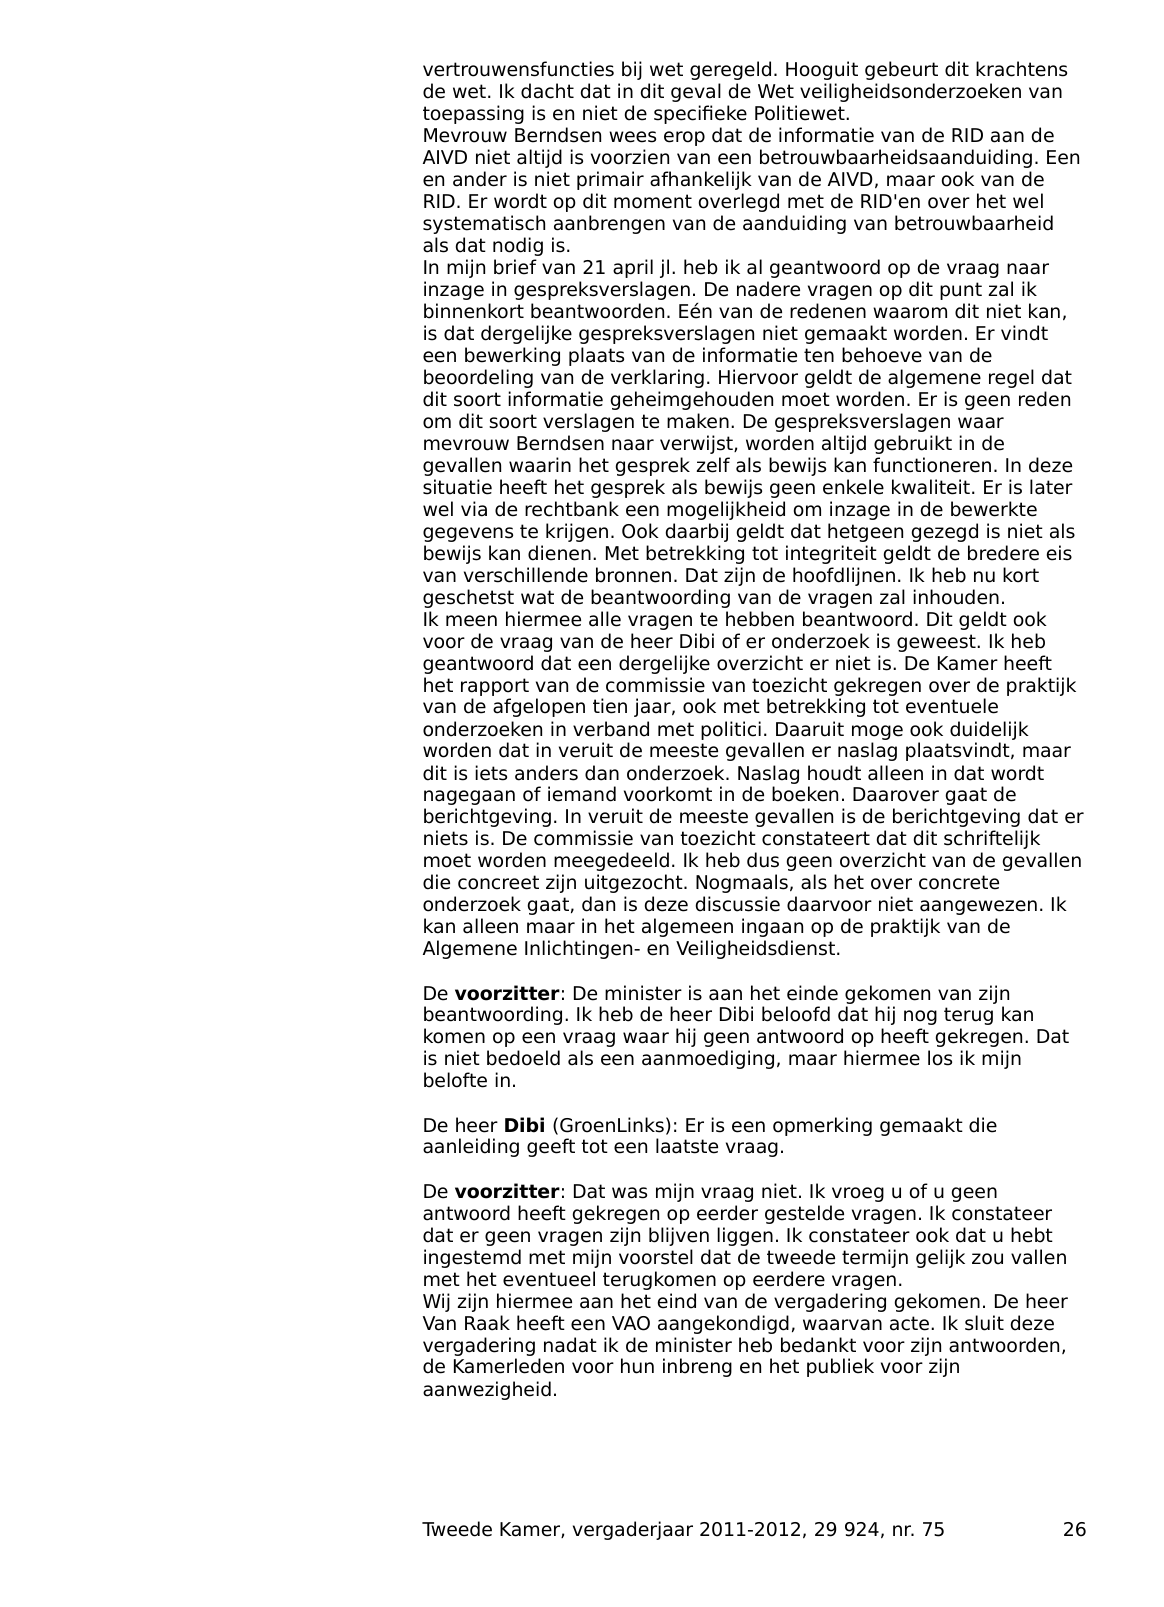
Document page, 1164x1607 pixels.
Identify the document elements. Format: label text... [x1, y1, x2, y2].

text De voorzitter: Dat was mijn vraag niet. Ik vroeg u of u geen antwoord heeft gekregen op eerder gestelde vragen. Ik constateer dat er geen vragen zijn blijven liggen. Ik constateer ook dat u hebt ingestemd met mijn voorstel dat de tweede termijn gelijk zou vallen met het eventueel terugkomen op eerdere vragen. [422, 1181, 1087, 1291]
text Ik meen hiermee alle vragen te hebben beantwoord. Dit geldt ook voor de vraag van de heer Dibi of er onderzoek is geweest. Ik heb geantwoord dat een dergelijke overzicht er niet is. De Kamer heeft het rapport van de commissie van toezicht gekregen over de praktijk van de afgelopen tien jaar, ook met betrekking tot eventuele onderzoeken in verband met politici. Daaruit moge ook duidelijk worden dat in veruit de meeste gevallen er naslag plaatsvindt, maar dit is iets anders dan onderzoek. Naslag houdt alleen in dat wordt nagegaan of iemand voorkomt in de boeken. Daarover gaat de berichtgeving. In veruit de meeste gevallen is de berichtgeving dat er niets is. De commissie van toezicht constateert dat dit schriftelijk moet worden meegedeeld. Ik heb dus geen overzicht van de gevallen die concreet zijn uitgezocht. Nogmaals, als het over concrete onderzoek gaat, dan is deze discussie daarvoor niet aangewezen. Ik kan alleen maar in het algemeen ingaan op de praktijk van de Algemene Inlichtingen- en Veiligheidsdienst. [422, 608, 1087, 960]
text De voorzitter: De minister is aan het einde gekomen van zijn beantwoording. Ik heb de heer Dibi beloofd dat hij nog terug kan komen op een vraag waar hij geen antwoord op heeft gekregen. Dat is niet bedoeld als een aanmoediging, maar hiermee los ik mijn belofte in. [422, 982, 1087, 1092]
text Mevrouw Berndsen wees erop dat de informatie van de RID aan de AIVD niet altijd is voorzien van een betrouwbaarheidsaanduiding. Een en ander is niet primair afhankelijk van de AIVD, maar ook van de RID. Er wordt op dit moment overlegd met de RID'en over het wel systematisch aanbrengen van de aanduiding van betrouwbaarheid als dat nodig is. [422, 125, 1087, 257]
text De heer Dibi (GroenLinks): Er is een opmerking gemaakt die aanleiding geeft tot een laatste vraag. [422, 1114, 1087, 1158]
text Wij zijn hiermee aan het eind van de vergadering gekomen. De heer Van Raak heeft een VAO aangekondigd, waarvan acte. Ik sluit deze vergadering nadat ik de minister heb bedankt voor zijn antwoorden, de Kamerleden voor hun inbreng en het publiek voor zijn aanwezigheid. [422, 1291, 1087, 1400]
text vertrouwensfuncties bij wet geregeld. Hooguit gebeurt dit krachtens de wet. Ik dacht dat in dit geval de Wet veiligheidsonderzoeken van toepassing is en niet de specifieke Politiewet. [422, 59, 1087, 125]
text In mijn brief van 21 april jl. heb ik al geantwoord op de vraag naar inzage in gespreksverslagen. De nadere vragen op dit punt zal ik binnenkort beantwoorden. Eén van de redenen waarom dit niet kan, is dat dergelijke gespreksverslagen niet gemaakt worden. Er vindt een bewerking plaats van de informatie ten behoeve van de beoordeling van de verklaring. Hiervoor geldt de algemene regel dat dit soort informatie geheimgehouden moet worden. Er is geen reden om dit soort verslagen te maken. De gespreksverslagen waar mevrouw Berndsen naar verwijst, worden altijd gebruikt in de gevallen waarin het gesprek zelf als bewijs kan functioneren. In deze situatie heeft het gesprek als bewijs geen enkele kwaliteit. Er is later wel via de rechtbank een mogelijkheid om inzage in de bewerkte gegevens te krijgen. Ook daarbij geldt dat hetgeen gezegd is niet als bewijs kan dienen. Met betrekking tot integriteit geldt de bredere eis van verschillende bronnen. Dat zijn de hoofdlijnen. Ik heb nu kort geschetst wat de beantwoording van de vragen zal inhouden. [422, 257, 1087, 608]
